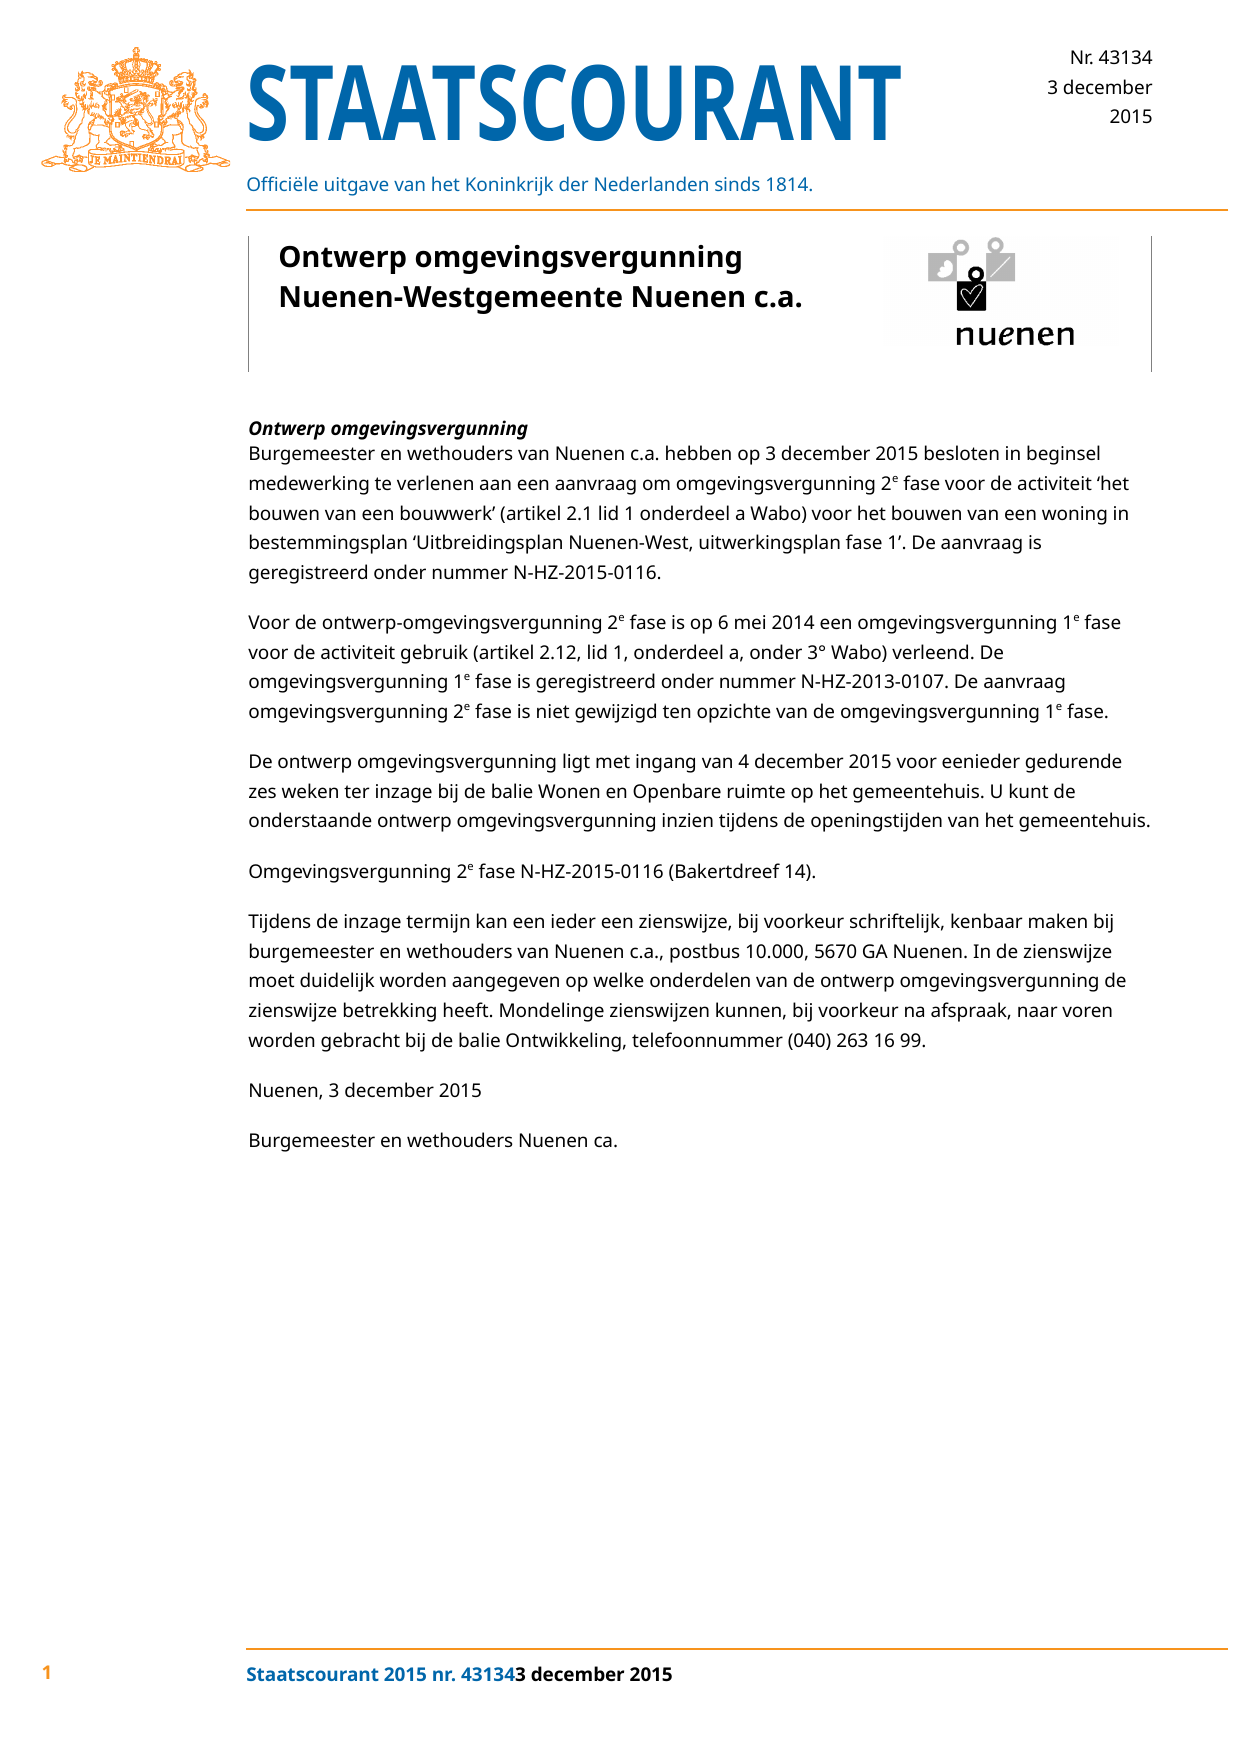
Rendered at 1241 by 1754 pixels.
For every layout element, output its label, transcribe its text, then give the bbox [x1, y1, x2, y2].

text De ontwerp omgevingsvergunning ligt met ingang van 4 december 2015 voor eenieder gedurende zes weken ter inzage bij de balie Wonen en Openbare ruimte op het gemeentehuis. U kunt de onderstaande ontwerp omgevingsvergunning inzien tijdens de openingstijden van het gemeentehuis. [248, 748, 1152, 833]
text Burgemeester en wethouders Nuenen ca. [248, 1128, 1152, 1153]
picture [882, 236, 1119, 346]
picture [41, 47, 231, 172]
table_header Ontwerp omgevingsvergunning Nuenen-Westgemeente Nuenen c.a. [249, 236, 850, 372]
text Voor de ontwerp-omgevingsvergunning 2e fase is op 6 mei 2014 een omgevingsvergunning 1e fase voor de activiteit gebruik (artikel 2.12, lid 1, onderdeel a, onder 3° Wabo) verleend. De omgevingsvergunning 1e fase is geregistreerd onder nummer N-HZ-2013-0107. De aanvraag omgevingsvergunning 2e fase is niet gewijzigd ten opzichte van de omgevingsvergunning 1e fase. [248, 609, 1152, 724]
text Ontwerp omgevingsvergunning [248, 415, 1152, 441]
text Tijdens de inzage termijn kan een ieder een zienswijze, bij voorkeur schriftelijk, kenbaar maken bij burgemeester en wethouders van Nuenen c.a., postbus 10.000, 5670 GA Nuenen. In de zienswijze moet duidelijk worden aangegeven op welke onderdelen van de ontwerp omgevingsvergunning de zienswijze betrekking heeft. Mondelinge zienswijzen kunnen, bij voorkeur na afspraak, naar voren worden gebracht bij de balie Ontwikkeling, telefoonnummer (040) 263 16 99. [248, 908, 1152, 1052]
text Burgemeester en wethouders van Nuenen c.a. hebben op 3 december 2015 besloten in beginsel medewerking te verlenen aan een aanvraag om omgevingsvergunning 2e fase voor de activiteit ‘het bouwen van een bouwwerk’ (artikel 2.1 lid 1 onderdeel a Wabo) voor het bouwen van een woning in bestemmingsplan ‘Uitbreidingsplan Nuenen-West, uitwerkingsplan fase 1’. De aanvraag is geregistreerd onder nummer N-HZ-2015-0116. [248, 441, 1152, 584]
text Omgevingsvergunning 2e fase N-HZ-2015-0116 (Bakertdreef 14). [248, 858, 1152, 884]
table_header [850, 236, 1151, 372]
text Nuenen, 3 december 2015 [248, 1077, 1152, 1103]
